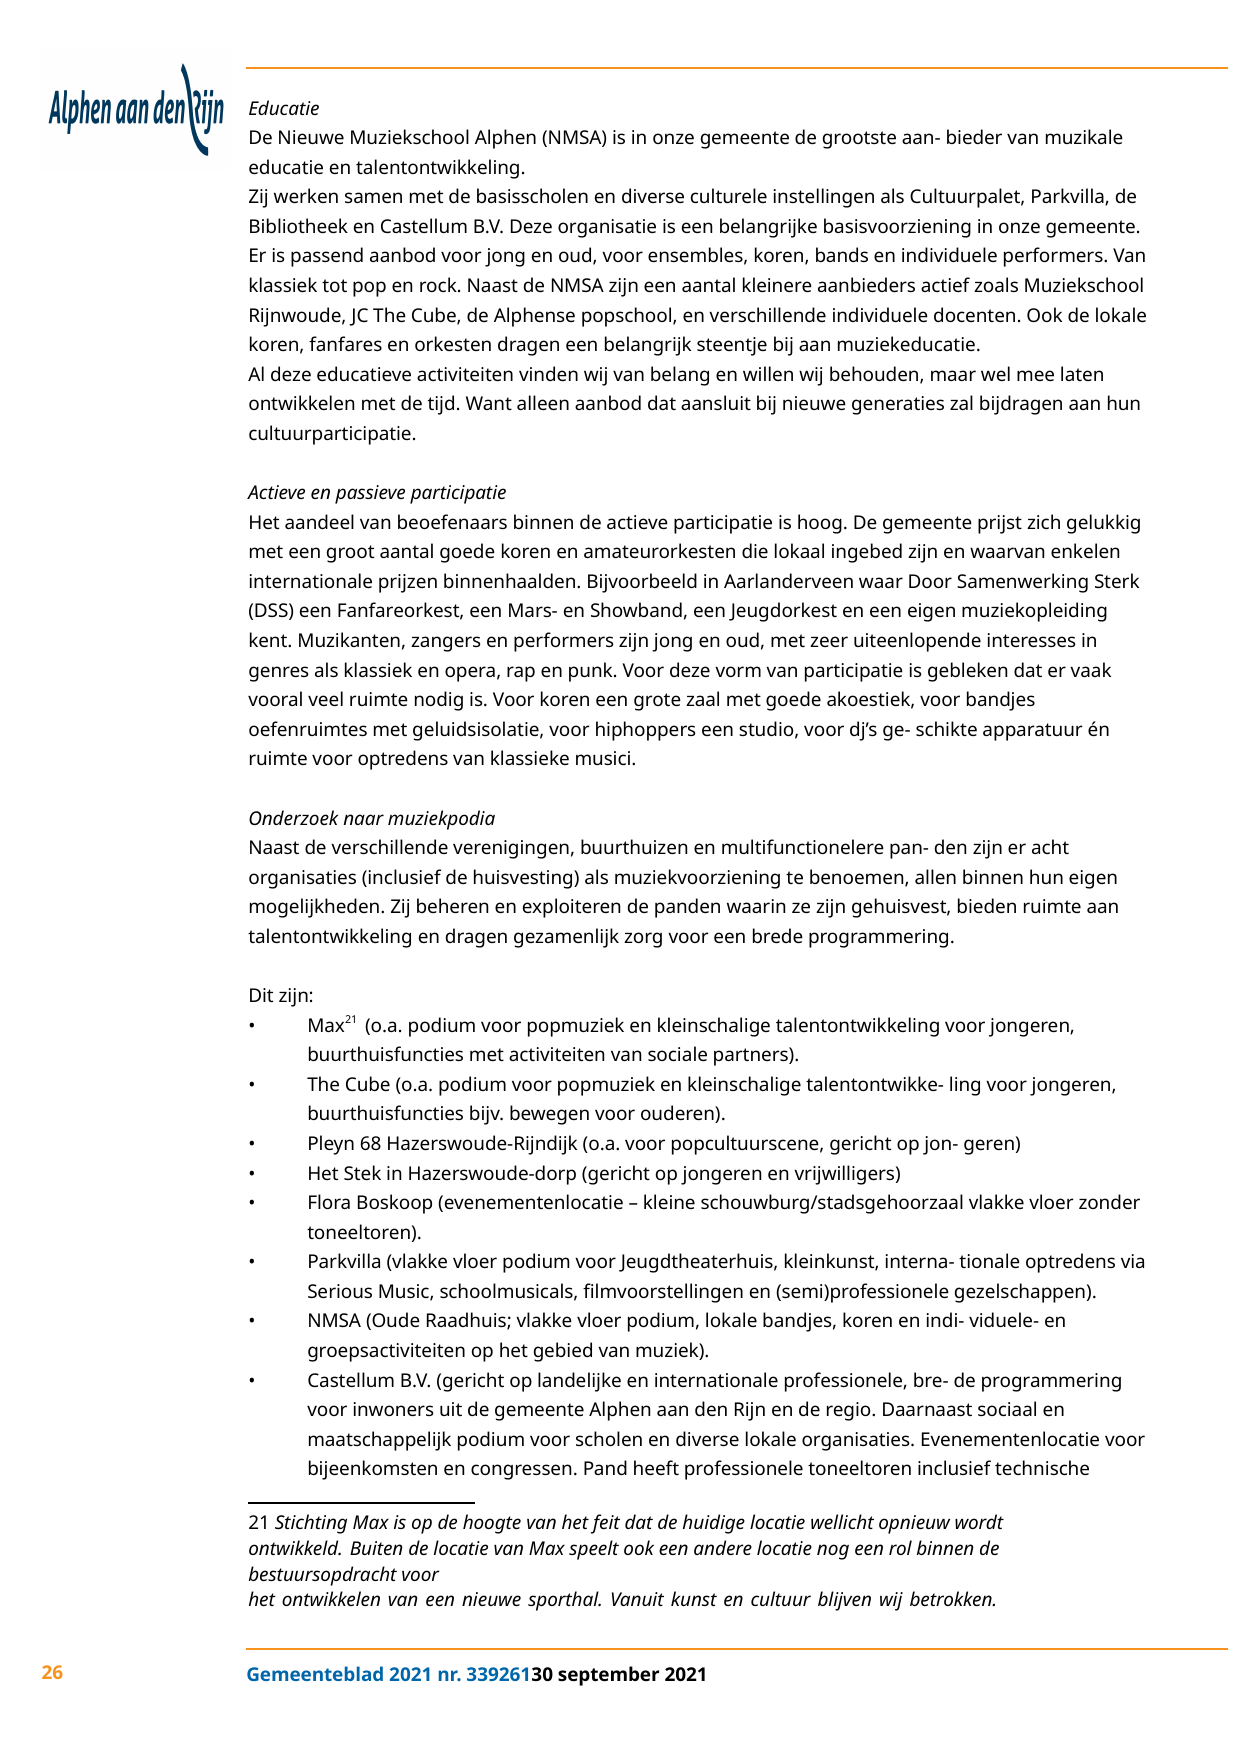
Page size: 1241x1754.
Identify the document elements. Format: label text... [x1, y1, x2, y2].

list Max (o.a. podium voor popmuziek en kleinschalige talentontwikkeling voor jongeren, buurthuisfuncties met activiteiten van sociale partners). [248, 1012, 1152, 1067]
text Al deze educatieve activiteiten vinden wij van belang en willen wij behouden, maar wel mee laten ontwikkelen met de tijd. Want alleen aanbod dat aansluit bij nieuwe generaties zal bijdragen aan hun cultuurparticipatie. [248, 361, 1152, 446]
text Het aandeel van beoefenaars binnen de actieve participatie is hoog. De gemeente prijst zich gelukkig met een groot aantal goede koren en amateurorkesten die lokaal ingebed zijn en waarvan enkelen internationale prijzen binnenhaalden. Bijvoorbeeld in Aarlanderveen waar Door Samenwerking Sterk (DSS) een Fanfareorkest, een Mars- en Showband, een Jeugdorkest en een eigen muziekopleiding kent. Muzikanten, zangers en performers zijn jong en oud, met zeer uiteenlopende interesses in genres als klassiek en opera, rap en punk. Voor deze vorm van participatie is gebleken dat er vaak vooral veel ruimte nodig is. Voor koren een grote zaal met goede akoestiek, voor bandjes oefenruimtes met geluidsisolatie, voor hiphoppers een studio, voor dj’s ge- schikte apparatuur én ruimte voor optredens van klassieke musici. [248, 509, 1152, 771]
text Dit zijn: [248, 982, 1152, 1008]
text Actieve en passieve participatie [248, 479, 1152, 505]
list Flora Boskoop (evenementenlocatie – kleine schouwburg/stadsgehoorzaal vlakke vloer zonder toneeltoren). [248, 1189, 1152, 1245]
list Castellum B.V. (gericht op landelijke en internationale professionele, bre- de programmering voor inwoners uit de gemeente Alphen aan den Rijn en de regio. Daarnaast sociaal en maatschappelijk podium voor scholen en diverse lokale organisaties. Evenementenlocatie voor bijeenkomsten en congressen. Pand heeft professionele toneeltoren inclusief technische [248, 1367, 1152, 1481]
list Het Stek in Hazerswoude-dorp (gericht op jongeren en vrijwilligers) [248, 1160, 1152, 1186]
picture [41, 47, 231, 172]
text Educatie [248, 95, 1152, 121]
text De Nieuwe Muziekschool Alphen (NMSA) is in onze gemeente de grootste aan- bieder van muzikale educatie en talentontwikkeling. [248, 124, 1152, 180]
list Parkvilla (vlakke vloer podium voor Jeugdtheaterhuis, kleinkunst, interna- tionale optredens via Serious Music, schoolmusicals, filmvoorstellingen en (semi)professionele gezelschappen). [248, 1248, 1152, 1304]
text Zij werken samen met de basisscholen en diverse culturele instellingen als Cultuurpalet, Parkvilla, de Bibliotheek en Castellum B.V. Deze organisatie is een belangrijke basisvoorziening in onze gemeente. Er is passend aanbod voor jong en oud, voor ensembles, koren, bands en individuele performers. Van klassiek tot pop en rock. Naast de NMSA zijn een aantal kleinere aanbieders actief zoals Muziekschool Rijnwoude, JC The Cube, de Alphense popschool, en verschillende individuele docenten. Ook de lokale koren, fanfares en orkesten dragen een belangrijk steentje bij aan muziekeducatie. [248, 183, 1152, 357]
text Onderzoek naar muziekpodia [248, 805, 1152, 831]
list Pleyn 68 Hazerswoude-Rijndijk (o.a. voor popcultuurscene, gericht op jon- geren) [248, 1130, 1152, 1156]
list The Cube (o.a. podium voor popmuziek en kleinschalige talentontwikke- ling voor jongeren, buurthuisfuncties bijv. bewegen voor ouderen). [248, 1071, 1152, 1126]
text Naast de verschillende verenigingen, buurthuizen en multifunctionelere pan- den zijn er acht organisaties (inclusief de huisvesting) als muziekvoorziening te benoemen, allen binnen hun eigen mogelijkheden. Zij beheren en exploiteren de panden waarin ze zijn gehuisvest, bieden ruimte aan talentontwikkeling en dragen gezamenlijk zorg voor een brede programmering. [248, 834, 1152, 949]
list Stichting Max is op de hoogte van het feit dat de huidige locatie wellicht opnieuw wordt ontwikkeld. Buiten de locatie van Max speelt ook een andere locatie nog een rol binnen de bestuursopdracht voor het ontwikkelen van een nieuwe sporthal. Vanuit kunst en cultuur blijven wij betrokken. [248, 1509, 1152, 1612]
list NMSA (Oude Raadhuis; vlakke vloer podium, lokale bandjes, koren en indi- viduele- en groepsactiviteiten op het gebied van muziek). [248, 1308, 1152, 1363]
